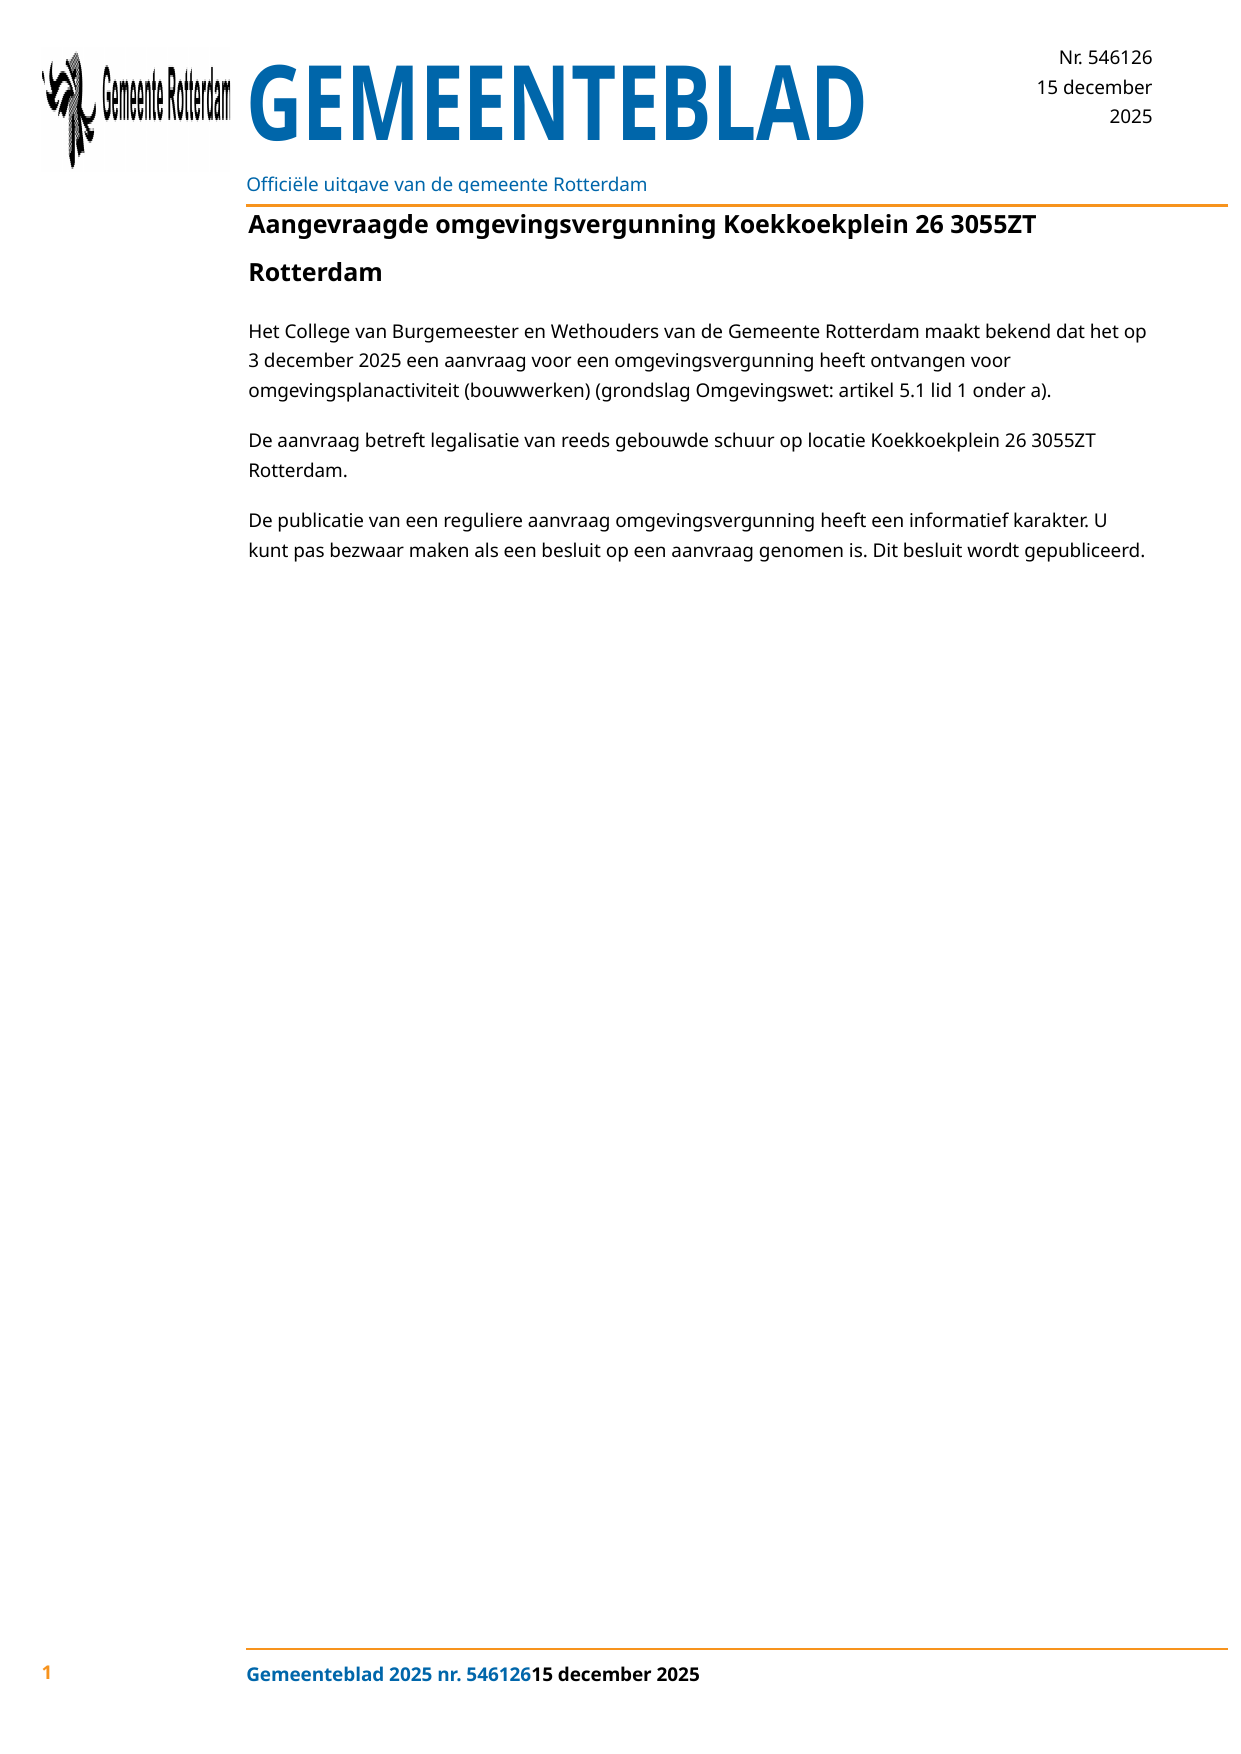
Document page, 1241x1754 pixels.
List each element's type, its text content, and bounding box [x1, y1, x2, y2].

picture [41, 47, 231, 172]
text De aanvraag betreft legalisatie van reeds gebouwde schuur op locatie Koekkoekplein 26 3055ZT Rotterdam. [248, 427, 1152, 483]
text Het College van Burgemeester en Wethouders van de Gemeente Rotterdam maakt bekend dat het op 3 december 2025 een aanvraag voor een omgevingsvergunning heeft ontvangen voor omgevingsplanactiviteit (bouwwerken) (grondslag Omgevingswet: artikel 5.1 lid 1 onder a). [248, 318, 1152, 403]
text De publicatie van een reguliere aanvraag omgevingsvergunning heeft een informatief karakter. U kunt pas bezwaar maken als een besluit op een aanvraag genomen is. Dit besluit wordt gepubliceerd. [248, 507, 1152, 563]
text Aangevraagde omgevingsvergunning Koekkoekplein 26 3055ZT Rotterdam [248, 207, 1152, 288]
